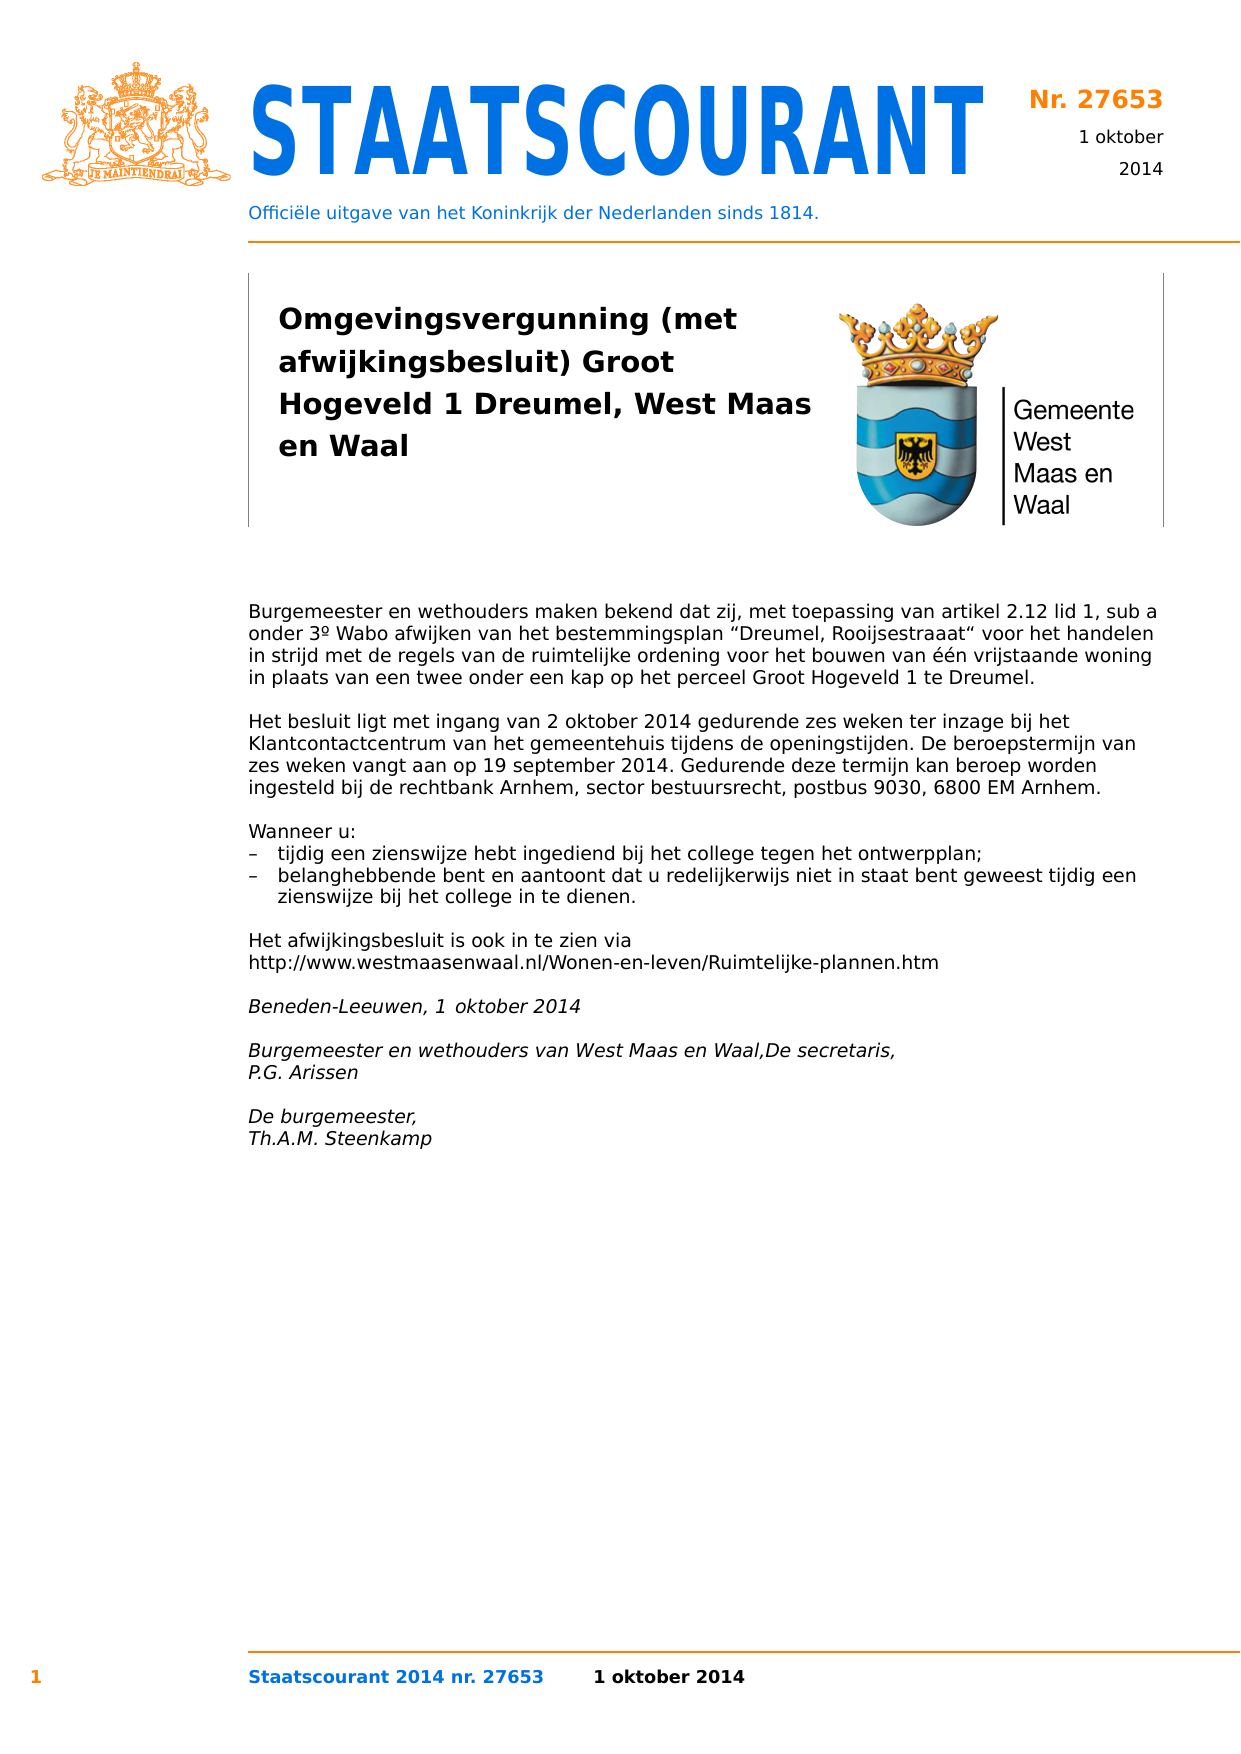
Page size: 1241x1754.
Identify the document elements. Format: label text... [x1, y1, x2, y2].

text Burgemeester en wethouders maken bekend dat zij, met toepassing van artikel 2.12 lid 1, sub a onder 3º Wabo afwijken van het bestemmingsplan “Dreumel, Rooijsestraaat“ voor het handelen in strijd met de regels van de ruimtelijke ordening voor het bouwen van één vrijstaande woning in plaats van een twee onder een kap op het perceel Groot Hogeveld 1 te Dreumel. [248, 601, 1163, 689]
text – belanghebbende bent en aantoont dat u redelijkerwijs niet in staat bent geweest tijdig een zienswijze bij het college in te dienen. [248, 864, 1163, 908]
subtitle Omgevingsvergunning (met afwijkingsbesluit) Groot Hogeveld 1 Dreumel, West Maas en Waal [249, 273, 1163, 527]
text Burgemeester en wethouders van West Maas en Waal,De secretaris, P.G. Arissen [248, 1040, 1163, 1084]
table_cell Officiële uitgave van het Koninkrijk der Nederlanden sinds 1814. [248, 203, 1240, 241]
text Beneden-Leeuwen, 1 oktober 2014 [248, 996, 1163, 1018]
table_header Nr. 27653 [998, 62, 1240, 121]
picture [41, 62, 231, 186]
table_cell 1 oktober [998, 121, 1240, 153]
text Het afwijkingsbesluit is ook in te zien via http://www.westmaasenwaal.nl/Wonen-en-leven/Ruimtelijke-plannen.htm [248, 930, 1163, 974]
text – tijdig een zienswijze hebt ingediend bij het college tegen het ontwerpplan; [248, 842, 1163, 864]
text De burgemeester, Th.A.M. Steenkamp [248, 1106, 1163, 1150]
table_header [25, 62, 248, 241]
picture [838, 302, 1134, 527]
text Het besluit ligt met ingang van 2 oktober 2014 gedurende zes weken ter inzage bij het Klantcontactcentrum van het gemeentehuis tijdens de openingstijden. De beroepstermijn van zes weken vangt aan op 19 september 2014. Gedurende deze termijn kan beroep worden ingesteld bij de rechtbank Arnhem, sector bestuursrecht, postbus 9030, 6800 EM Arnhem. [248, 711, 1163, 799]
text Wanneer u: [248, 821, 1163, 842]
table_cell 2014 [998, 153, 1240, 203]
table_header STAATSCOURANT [248, 62, 998, 203]
